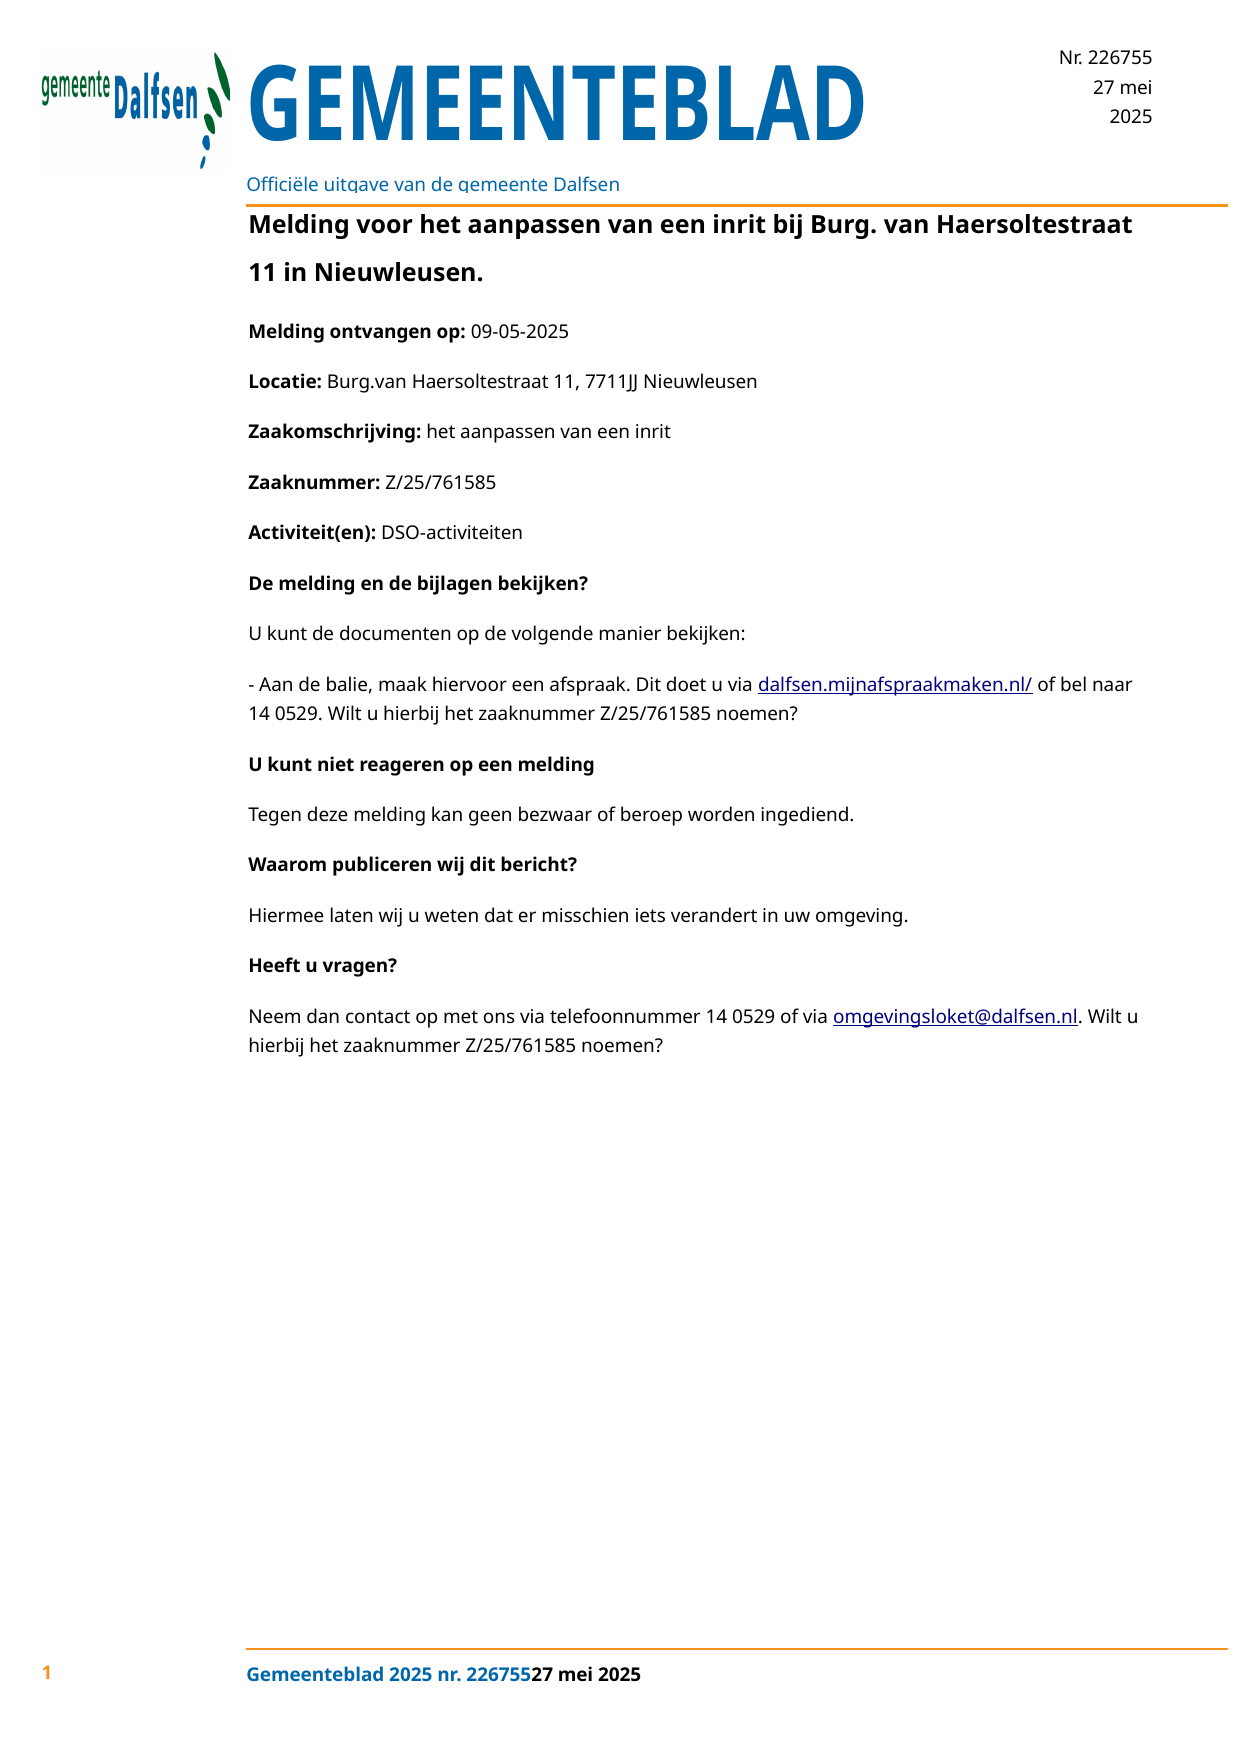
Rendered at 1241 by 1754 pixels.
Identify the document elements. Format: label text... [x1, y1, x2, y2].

text Neem dan contact op met ons via telefoonnummer 14 0529 of via omgevingsloket@dalfsen.nl. Wilt u hierbij het zaaknummer Z/25/761585 noemen? [248, 1003, 1152, 1058]
picture [41, 47, 231, 172]
text Zaakomschrijving: het aanpassen van een inrit [248, 419, 1152, 444]
text De melding en de bijlagen bekijken? [248, 570, 1152, 596]
text Melding voor het aanpassen van een inrit bij Burg. van Haersoltestraat 11 in Nieuwleusen. [248, 207, 1152, 288]
text U kunt de documenten op de volgende manier bekijken: [248, 620, 1152, 646]
text Locatie: Burg.van Haersoltestraat 11, 7711JJ Nieuwleusen [248, 368, 1152, 394]
text - Aan de balie, maak hiervoor een afspraak. Dit doet u via dalfsen.mijnafspraakmaken.nl/ of bel naar 14 0529. Wilt u hierbij het zaaknummer Z/25/761585 noemen? [248, 671, 1152, 726]
text Melding ontvangen op: 09-05-2025 [248, 318, 1152, 344]
text Hiermee laten wij u weten dat er misschien iets verandert in uw omgeving. [248, 902, 1152, 928]
text Activiteit(en): DSO-activiteiten [248, 519, 1152, 545]
text U kunt niet reageren op een melding [248, 751, 1152, 777]
text Tegen deze melding kan geen bezwaar of beroep worden ingediend. [248, 801, 1152, 827]
text Heeft u vragen? [248, 952, 1152, 978]
text Waarom publiceren wij dit bericht? [248, 852, 1152, 877]
text Zaaknummer: Z/25/761585 [248, 469, 1152, 495]
